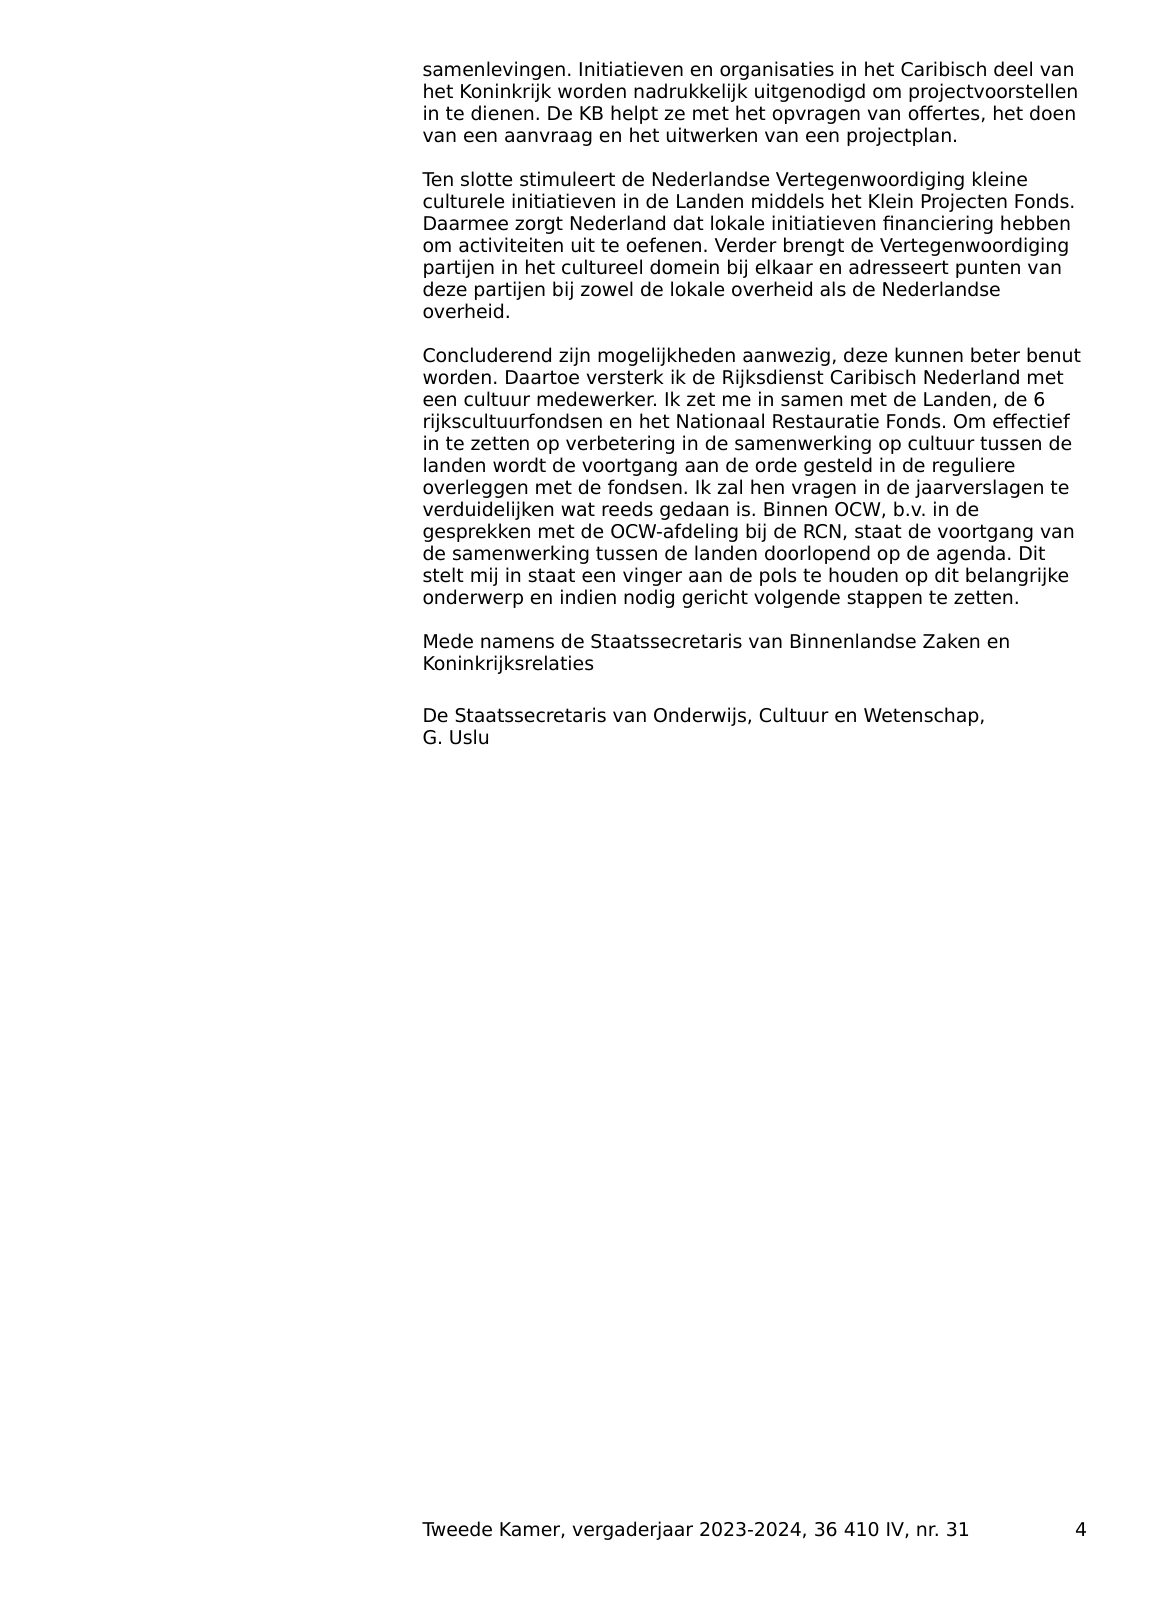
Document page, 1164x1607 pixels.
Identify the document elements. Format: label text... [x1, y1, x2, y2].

text samenlevingen. Initiatieven en organisaties in het Caribisch deel van het Koninkrijk worden nadrukkelijk uitgenodigd om projectvoorstellen in te dienen. De KB helpt ze met het opvragen van offertes, het doen van een aanvraag en het uitwerken van een projectplan. [422, 59, 1087, 147]
text Mede namens de Staatssecretaris van Binnenlandse Zaken en Koninkrijksrelaties [422, 631, 1087, 675]
text De Staatssecretaris van Onderwijs, Cultuur en Wetenschap, G. Uslu [422, 705, 1087, 749]
text Concluderend zijn mogelijkheden aanwezig, deze kunnen beter benut worden. Daartoe versterk ik de Rijksdienst Caribisch Nederland met een cultuur medewerker. Ik zet me in samen met de Landen, de 6 rijkscultuurfondsen en het Nationaal Restauratie Fonds. Om effectief in te zetten op verbetering in de samenwerking op cultuur tussen de landen wordt de voortgang aan de orde gesteld in de reguliere overleggen met de fondsen. Ik zal hen vragen in de jaarverslagen te verduidelijken wat reeds gedaan is. Binnen OCW, b.v. in de gesprekken met de OCW-afdeling bij de RCN, staat de voortgang van de samenwerking tussen de landen doorlopend op de agenda. Dit stelt mij in staat een vinger aan de pols te houden op dit belangrijke onderwerp en indien nodig gericht volgende stappen te zetten. [422, 345, 1087, 609]
text Ten slotte stimuleert de Nederlandse Vertegenwoordiging kleine culturele initiatieven in de Landen middels het Klein Projecten Fonds. Daarmee zorgt Nederland dat lokale initiatieven financiering hebben om activiteiten uit te oefenen. Verder brengt de Vertegenwoordiging partijen in het cultureel domein bij elkaar en adresseert punten van deze partijen bij zowel de lokale overheid als de Nederlandse overheid. [422, 169, 1087, 323]
